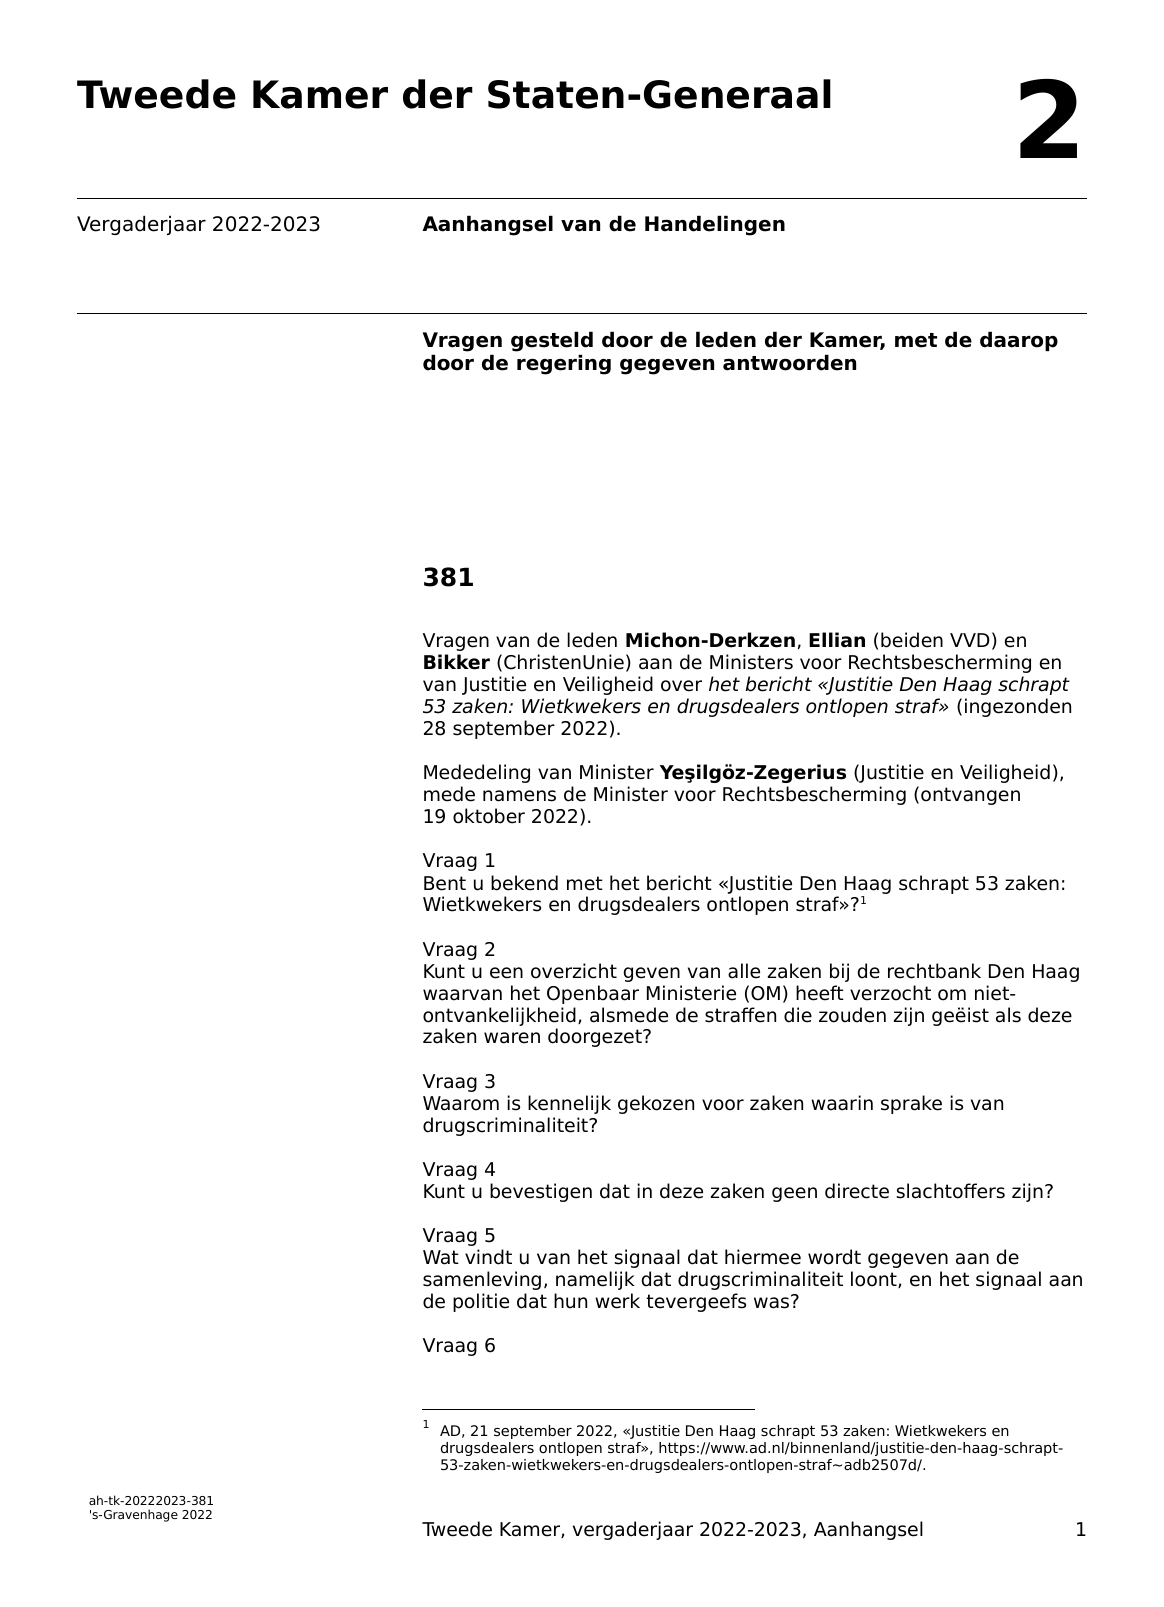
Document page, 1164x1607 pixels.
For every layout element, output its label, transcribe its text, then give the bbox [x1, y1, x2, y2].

text Waarom is kennelijk gekozen voor zaken waarin sprake is van drugscriminaliteit? [422, 1093, 1087, 1137]
text Vraag 2 [422, 938, 1087, 961]
table_cell Aanhangsel van de Handelingen [422, 199, 1087, 313]
text Vraag 3 [422, 1071, 1087, 1093]
table_cell [77, 314, 422, 375]
text Vraag 4 [422, 1159, 1087, 1181]
text Vragen van de leden Michon-Derkzen, Ellian (beiden VVD) en Bikker (ChristenUnie) aan de Ministers voor Rechtsbescherming en van Justitie en Veiligheid over het bericht «Justitie Den Haag schrapt 53 zaken: Wietkwekers en drugsdealers ontlopen straf» (ingezonden 28 september 2022). [422, 630, 1087, 740]
table_cell Vergaderjaar 2022-2023 [77, 199, 422, 313]
text Vraag 6 [422, 1335, 1087, 1357]
text Kunt u bevestigen dat in deze zaken geen directe slachtoffers zijn? [422, 1181, 1087, 1203]
text Bent u bekend met het bericht «Justitie Den Haag schrapt 53 zaken: Wietkwekers en drugsdealers ontlopen straf»? [422, 872, 1087, 916]
text ah-tk-20222023-381 [88, 1494, 323, 1508]
text Vraag 5 [422, 1225, 1087, 1247]
text Wat vindt u van het signaal dat hiermee wordt gegeven aan de samenleving, namelijk dat drugscriminaliteit loont, en het signaal aan de politie dat hun werk tevergeefs was? [422, 1247, 1087, 1313]
text Mededeling van Minister Yeşilgöz-Zegerius (Justitie en Veiligheid), mede namens de Minister voor Rechtsbescherming (ontvangen 19 oktober 2022). [422, 762, 1087, 828]
text AD, 21 september 2022, «Justitie Den Haag schrapt 53 zaken: Wietkwekers en drugsdealers ontlopen straf», https://www.ad.nl/binnenland/justitie-den-haag-schrapt-53-zaken-wietkwekers-en-drugsdealers-ontlopen-straf~adb2507d/. [422, 1418, 1087, 1474]
text Vraag 1 [422, 850, 1087, 872]
text Kunt u een overzicht geven van alle zaken bij de rechtbank Den Haag waarvan het Openbaar Ministerie (OM) heeft verzocht om niet-ontvankelijkheid, alsmede de straffen die zouden zijn geëist als deze zaken waren doorgezet? [422, 961, 1087, 1048]
table_cell Vragen gesteld door de leden der Kamer, met de daarop door de regering gegeven antwoorden [422, 314, 1087, 375]
table_header 2 [886, 59, 1087, 198]
text 's-Gravenhage 2022 [88, 1508, 323, 1522]
table_header Tweede Kamer der Staten-Generaal [77, 59, 886, 198]
text 381 [422, 563, 1087, 592]
